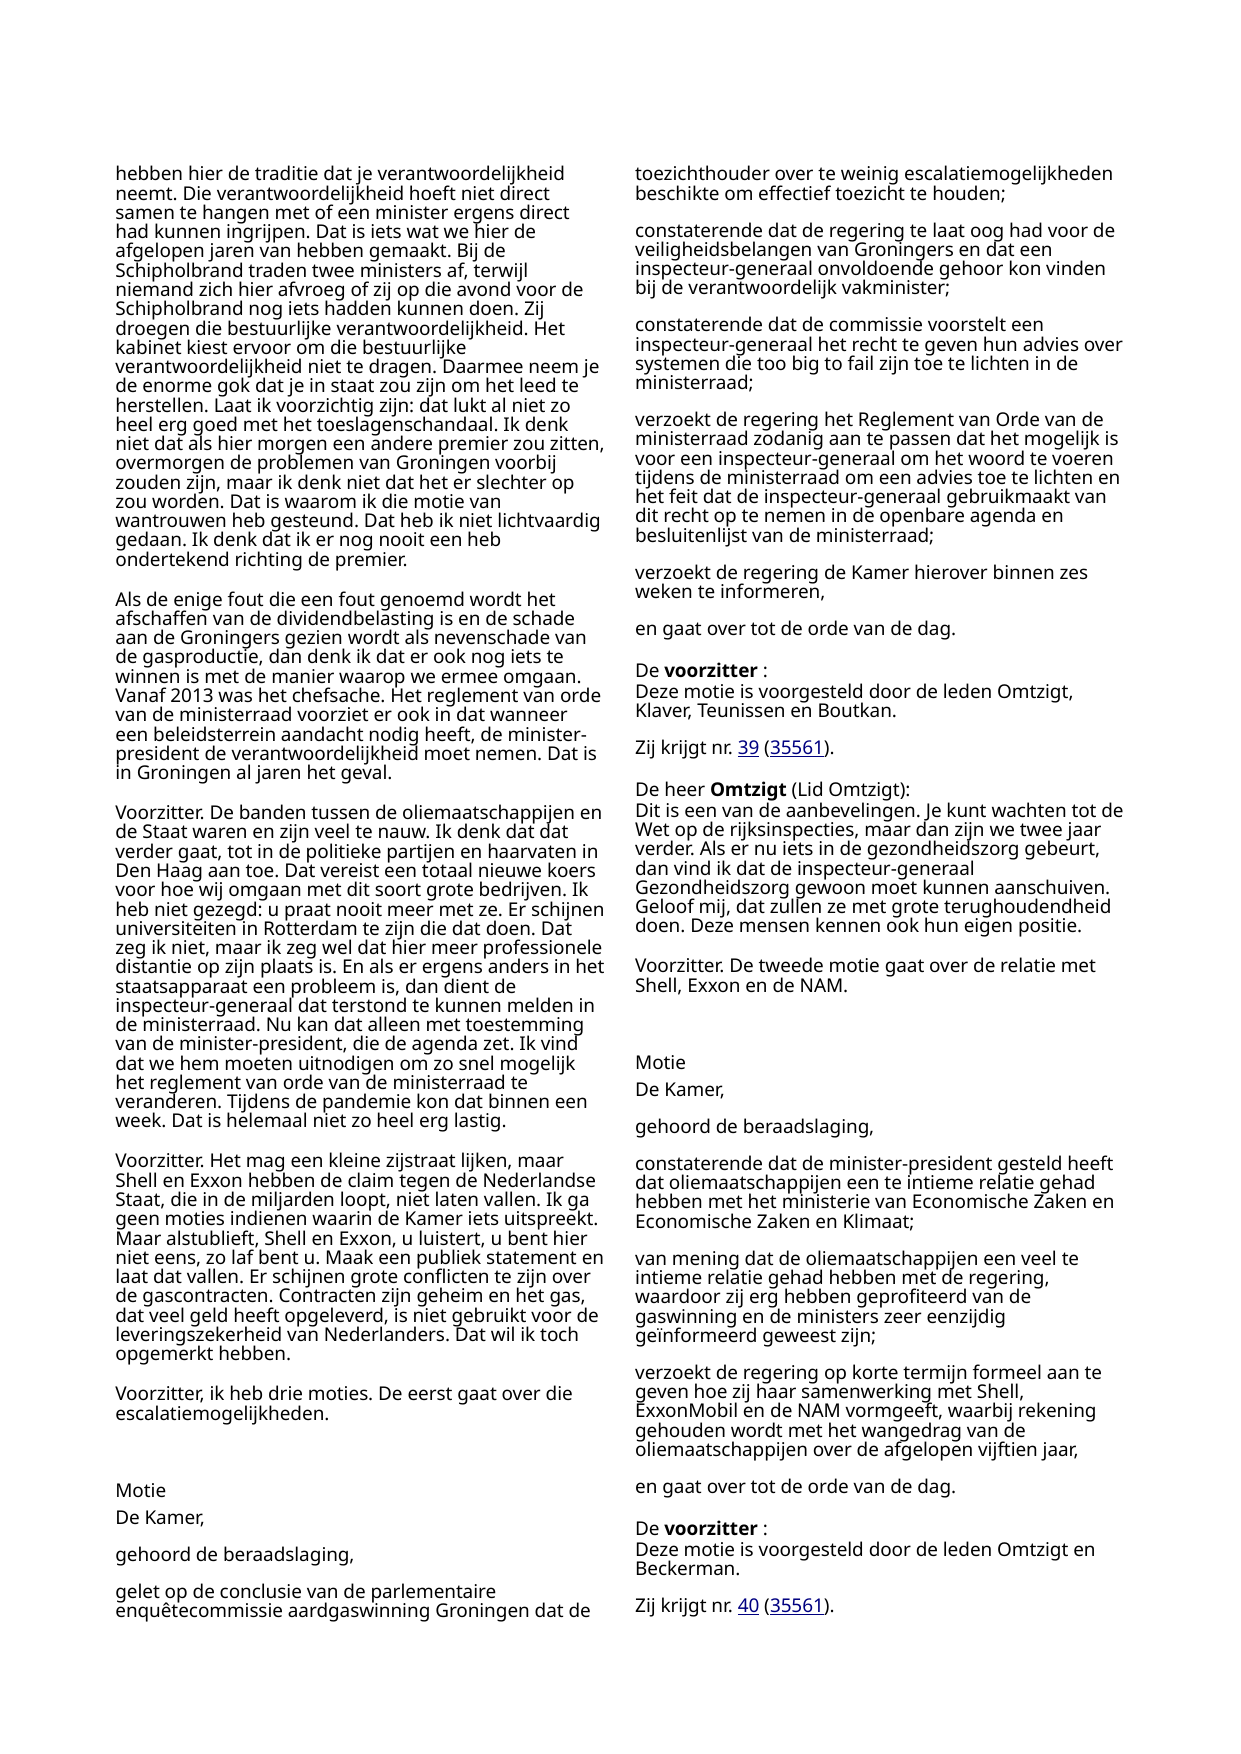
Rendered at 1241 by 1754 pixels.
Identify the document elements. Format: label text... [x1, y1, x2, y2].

text verzoekt de regering de Kamer hierover binnen zes weken te informeren, [635, 564, 1125, 602]
text constaterende dat de minister-president gesteld heeft dat oliemaatschappijen een te intieme relatie gehad hebben met het ministerie van Economische Zaken en Economische Zaken en Klimaat; [635, 1155, 1125, 1232]
text Voorzitter, ik heb drie moties. De eerst gaat over die escalatiemogelijkheden. [115, 1385, 605, 1424]
text Voorzitter. De tweede motie gaat over de relatie met Shell, Exxon en de NAM. [635, 957, 1125, 996]
text toezichthouder over te weinig escalatiemogelijkheden beschikte om effectief toezicht te houden; [635, 165, 1125, 204]
text verzoekt de regering het Reglement van Orde van de ministerraad zodanig aan te passen dat het mogelijk is voor een inspecteur-generaal om het woord te voeren tijdens de ministerraad om een advies toe te lichten en het feit dat de inspecteur-generaal gebruikmaakt van dit recht op te nemen in de openbare agenda en besluitenlijst van de ministerraad; [635, 411, 1125, 546]
text hebben hier de traditie dat je verantwoordelijkheid neemt. Die verantwoordelijkheid hoeft niet direct samen te hangen met of een minister ergens direct had kunnen ingrijpen. Dat is iets wat we hier de afgelopen jaren van hebben gemaakt. Bij de Schipholbrand traden twee ministers af, terwijl niemand zich hier afvroeg of zij op die avond voor de Schipholbrand nog iets hadden kunnen doen. Zij droegen die bestuurlijke verantwoordelijkheid. Het kabinet kiest ervoor om die bestuurlijke verantwoordelijkheid niet te dragen. Daarmee neem je de enorme gok dat je in staat zou zijn om het leed te herstellen. Laat ik voorzichtig zijn: dat lukt al niet zo heel erg goed met het toeslagenschandaal. Ik denk niet dat als hier morgen een andere premier zou zitten, overmorgen de problemen van Groningen voorbij zouden zijn, maar ik denk niet dat het er slechter op zou worden. Dat is waarom ik die motie van wantrouwen heb gesteund. Dat heb ik niet lichtvaardig gedaan. Ik denk dat ik er nog nooit een heb ondertekend richting de premier. [115, 165, 605, 570]
text De Kamer, [115, 1509, 605, 1528]
text van mening dat de oliemaatschappijen een veel te intieme relatie gehad hebben met de regering, waardoor zij erg hebben geprofiteerd van de gaswinning en de ministers zeer eenzijdig geïnformeerd geweest zijn; [635, 1250, 1125, 1346]
text Zij krijgt nr. 39 (35561). [635, 739, 1125, 758]
text Deze motie is voorgesteld door de leden Omtzigt, Klaver, Teunissen en Boutkan. [635, 683, 1125, 721]
text constaterende dat de regering te laat oog had voor de veiligheidsbelangen van Groningers en dat een inspecteur-generaal onvoldoende gehoor kon vinden bij de verantwoordelijk vakminister; [635, 222, 1125, 299]
text De voorzitter : [635, 1515, 1125, 1541]
text Dit is een van de aanbevelingen. Je kunt wachten tot de Wet op de rijksinspecties, maar dan zijn we twee jaar verder. Als er nu iets in de gezondheidszorg gebeurt, dan vind ik dat de inspecteur-generaal Gezondheidszorg gewoon moet kunnen aanschuiven. Geloof mij, dat zullen ze met grote terughoudendheid doen. Deze mensen kennen ook hun eigen positie. [635, 802, 1125, 937]
text gehoord de beraadslaging, [115, 1546, 605, 1565]
text De voorzitter : [635, 657, 1125, 683]
text gelet op de conclusie van de parlementaire enquêtecommissie aardgaswinning Groningen dat de [115, 1583, 605, 1621]
text De Kamer, [635, 1081, 1125, 1100]
text Als de enige fout die een fout genoemd wordt het afschaffen van de dividendbelasting is en de schade aan de Groningers gezien wordt als nevenschade van de gasproductie, dan denk ik dat er ook nog iets te winnen is met de manier waarop we ermee omgaan. Vanaf 2013 was het chefsache. Het reglement van orde van de ministerraad voorziet er ook in dat wanneer een beleidsterrein aandacht nodig heeft, de minister-president de verantwoordelijkheid moet nemen. Dat is in Groningen al jaren het geval. [115, 591, 605, 783]
text en gaat over tot de orde van de dag. [635, 1478, 1125, 1497]
text Voorzitter. De banden tussen de oliemaatschappijen en de Staat waren en zijn veel te nauw. Ik denk dat dat verder gaat, tot in de politieke partijen en haarvaten in Den Haag aan toe. Dat vereist een totaal nieuwe koers voor hoe wij omgaan met dit soort grote bedrijven. Ik heb niet gezegd: u praat nooit meer met ze. Er schijnen universiteiten in Rotterdam te zijn die dat doen. Dat zeg ik niet, maar ik zeg wel dat hier meer professionele distantie op zijn plaats is. En als er ergens anders in het staatsapparaat een probleem is, dan dient de inspecteur-generaal dat terstond te kunnen melden in de ministerraad. Nu kan dat alleen met toestemming van de minister-president, die de agenda zet. Ik vind dat we hem moeten uitnodigen om zo snel mogelijk het reglement van orde van de ministerraad te veranderen. Tijdens de pandemie kon dat binnen een week. Dat is helemaal niet zo heel erg lastig. [115, 804, 605, 1132]
text Motie [115, 1477, 605, 1503]
text gehoord de beraadslaging, [635, 1118, 1125, 1137]
text Voorzitter. Het mag een kleine zijstraat lijken, maar Shell en Exxon hebben de claim tegen de Nederlandse Staat, die in de miljarden loopt, niet laten vallen. Ik ga geen moties indienen waarin de Kamer iets uitspreekt. Maar alstublieft, Shell en Exxon, u luistert, u bent hier niet eens, zo laf bent u. Maak een publiek statement en laat dat vallen. Er schijnen grote conflicten te zijn over de gascontracten. Contracten zijn geheim en het gas, dat veel geld heeft opgeleverd, is niet gebruikt voor de leveringszekerheid van Nederlanders. Dat wil ik toch opgemerkt hebben. [115, 1152, 605, 1364]
text constaterende dat de commissie voorstelt een inspecteur-generaal het recht te geven hun advies over systemen die too big to fail zijn toe te lichten in de ministerraad; [635, 316, 1125, 393]
text Motie [635, 1049, 1125, 1075]
text De heer Omtzigt (Lid Omtzigt): [635, 776, 1125, 802]
text Deze motie is voorgesteld door de leden Omtzigt en Beckerman. [635, 1541, 1125, 1579]
text en gaat over tot de orde van de dag. [635, 620, 1125, 639]
text Zij krijgt nr. 40 (35561). [635, 1597, 1125, 1616]
text verzoekt de regering op korte termijn formeel aan te geven hoe zij haar samenwerking met Shell, ExxonMobil en de NAM vormgeeft, waarbij rekening gehouden wordt met het wangedrag van de oliemaatschappijen over de afgelopen vijftien jaar, [635, 1364, 1125, 1460]
